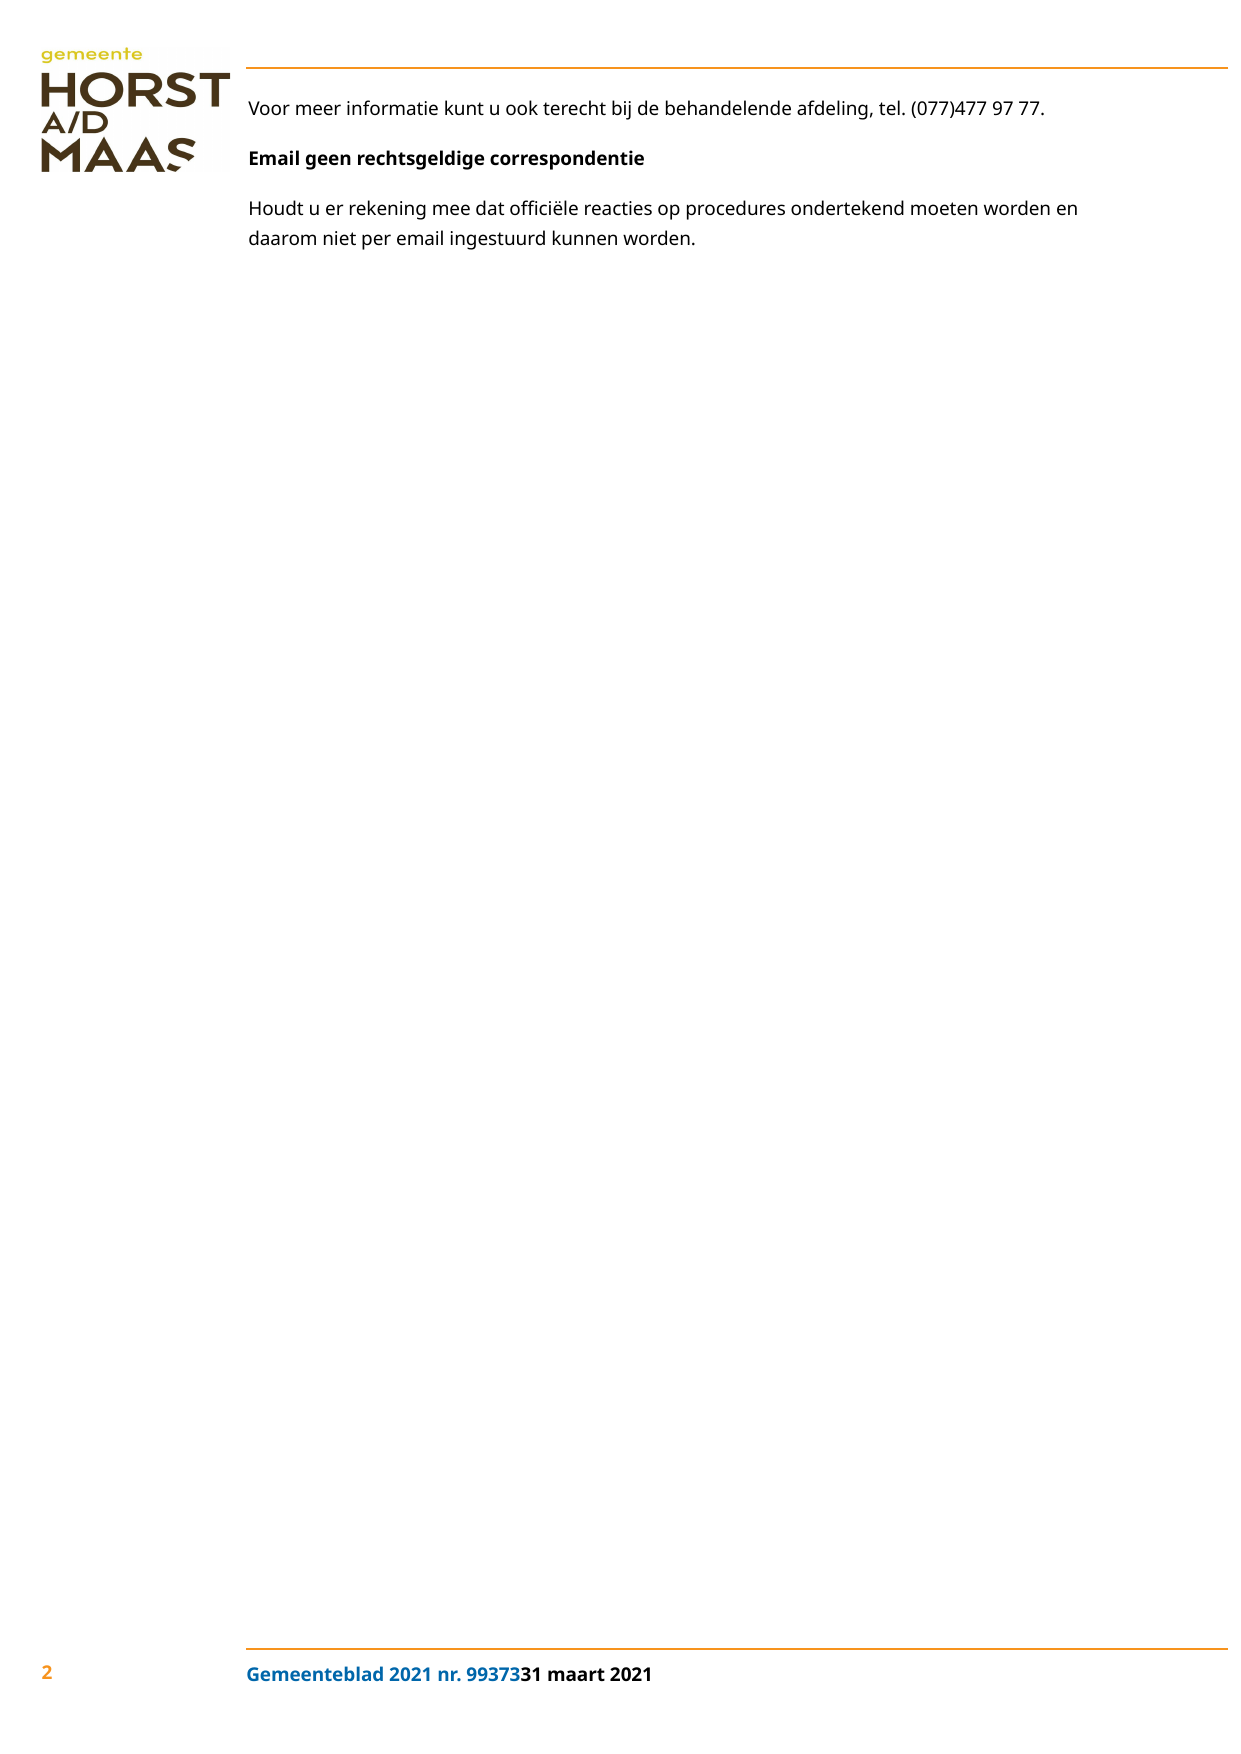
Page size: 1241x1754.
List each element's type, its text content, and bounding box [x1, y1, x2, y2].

text Email geen rechtsgeldige correspondentie [248, 145, 1152, 171]
text Houdt u er rekening mee dat officiële reacties op procedures ondertekend moeten worden en daarom niet per email ingestuurd kunnen worden. [248, 196, 1152, 251]
text Voor meer informatie kunt u ook terecht bij de behandelende afdeling, tel. (077)477 97 77. [248, 95, 1152, 121]
picture [41, 47, 231, 172]
